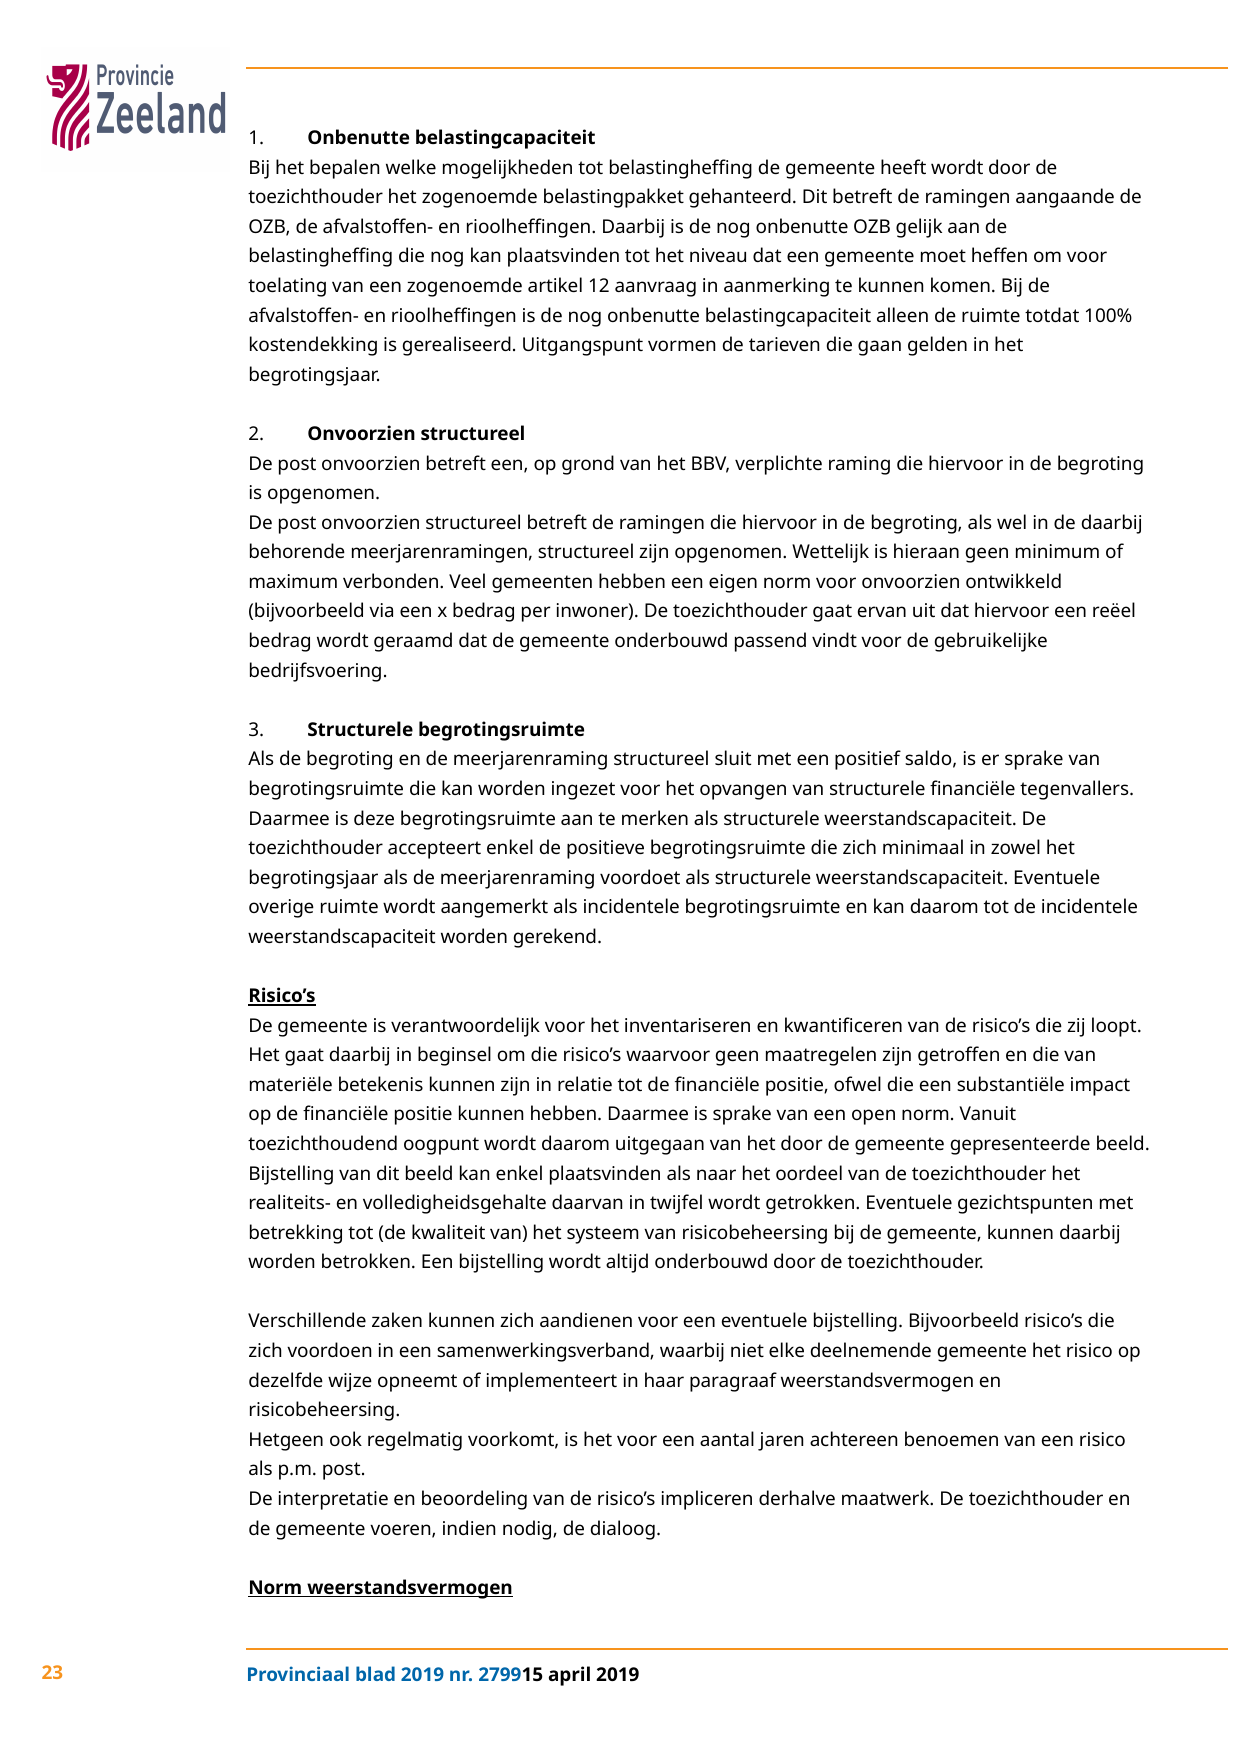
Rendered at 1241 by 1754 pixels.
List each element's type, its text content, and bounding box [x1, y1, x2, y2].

text Norm weerstandsvermogen [248, 1574, 1152, 1600]
text Hetgeen ook regelmatig voorkomt, is het voor een aantal jaren achtereen benoemen van een risico als p.m. post. [248, 1426, 1152, 1481]
text De gemeente is verantwoordelijk voor het inventariseren en kwantificeren van de risico’s die zij loopt. Het gaat daarbij in beginsel om die risico’s waarvoor geen maatregelen zijn getroffen en die van materiële betekenis kunnen zijn in relatie tot de financiële positie, ofwel die een substantiële impact op de financiële positie kunnen hebben. Daarmee is sprake van een open norm. Vanuit toezichthoudend oogpunt wordt daarom uitgegaan van het door de gemeente gepresenteerde beeld. Bijstelling van dit beeld kan enkel plaatsvinden als naar het oordeel van de toezichthouder het realiteits- en volledigheidsgehalte daarvan in twijfel wordt getrokken. Eventuele gezichtspunten met betrekking tot (de kwaliteit van) het systeem van risicobeheersing bij de gemeente, kunnen daarbij worden betrokken. Een bijstelling wordt altijd onderbouwd door de toezichthouder. [248, 1012, 1152, 1274]
picture [41, 47, 231, 172]
list Onvoorzien structureel [248, 420, 1152, 446]
list Onbenutte belastingcapaciteit [248, 124, 1152, 150]
list Structurele begrotingsruimte [248, 716, 1152, 742]
text De interpretatie en beoordeling van de risico’s impliceren derhalve maatwerk. De toezichthouder en de gemeente voeren, indien nodig, de dialoog. [248, 1485, 1152, 1541]
text Verschillende zaken kunnen zich aandienen voor een eventuele bijstelling. Bijvoorbeeld risico’s die zich voordoen in een samenwerkingsverband, waarbij niet elke deelnemende gemeente het risico op dezelfde wijze opneemt of implementeert in haar paragraaf weerstandsvermogen en risicobeheersing. [248, 1308, 1152, 1422]
text Bij het bepalen welke mogelijkheden tot belastingheffing de gemeente heeft wordt door de toezichthouder het zogenoemde belastingpakket gehanteerd. Dit betreft de ramingen aangaande de OZB, de afvalstoffen- en rioolheffingen. Daarbij is de nog onbenutte OZB gelijk aan de belastingheffing die nog kan plaatsvinden tot het niveau dat een gemeente moet heffen om voor toelating van een zogenoemde artikel 12 aanvraag in aanmerking te kunnen komen. Bij de afvalstoffen- en rioolheffingen is de nog onbenutte belastingcapaciteit alleen de ruimte totdat 100% kostendekking is gerealiseerd. Uitgangspunt vormen de tarieven die gaan gelden in het begrotingsjaar. [248, 154, 1152, 387]
text De post onvoorzien betreft een, op grond van het BBV, verplichte raming die hiervoor in de begroting is opgenomen. [248, 450, 1152, 505]
text De post onvoorzien structureel betreft de ramingen die hiervoor in de begroting, als wel in de daarbij behorende meerjarenramingen, structureel zijn opgenomen. Wettelijk is hieraan geen minimum of maximum verbonden. Veel gemeenten hebben een eigen norm voor onvoorzien ontwikkeld (bijvoorbeeld via een x bedrag per inwoner). De toezichthouder gaat ervan uit dat hiervoor een reëel bedrag wordt geraamd dat de gemeente onderbouwd passend vindt voor de gebruikelijke bedrijfsvoering. [248, 509, 1152, 683]
text Als de begroting en de meerjarenraming structureel sluit met een positief saldo, is er sprake van begrotingsruimte die kan worden ingezet voor het opvangen van structurele financiële tegenvallers. Daarmee is deze begrotingsruimte aan te merken als structurele weerstandscapaciteit. De toezichthouder accepteert enkel de positieve begrotingsruimte die zich minimaal in zowel het begrotingsjaar als de meerjarenraming voordoet als structurele weerstandscapaciteit. Eventuele overige ruimte wordt aangemerkt als incidentele begrotingsruimte en kan daarom tot de incidentele weerstandscapaciteit worden gerekend. [248, 746, 1152, 949]
text Risico’s [248, 982, 1152, 1008]
